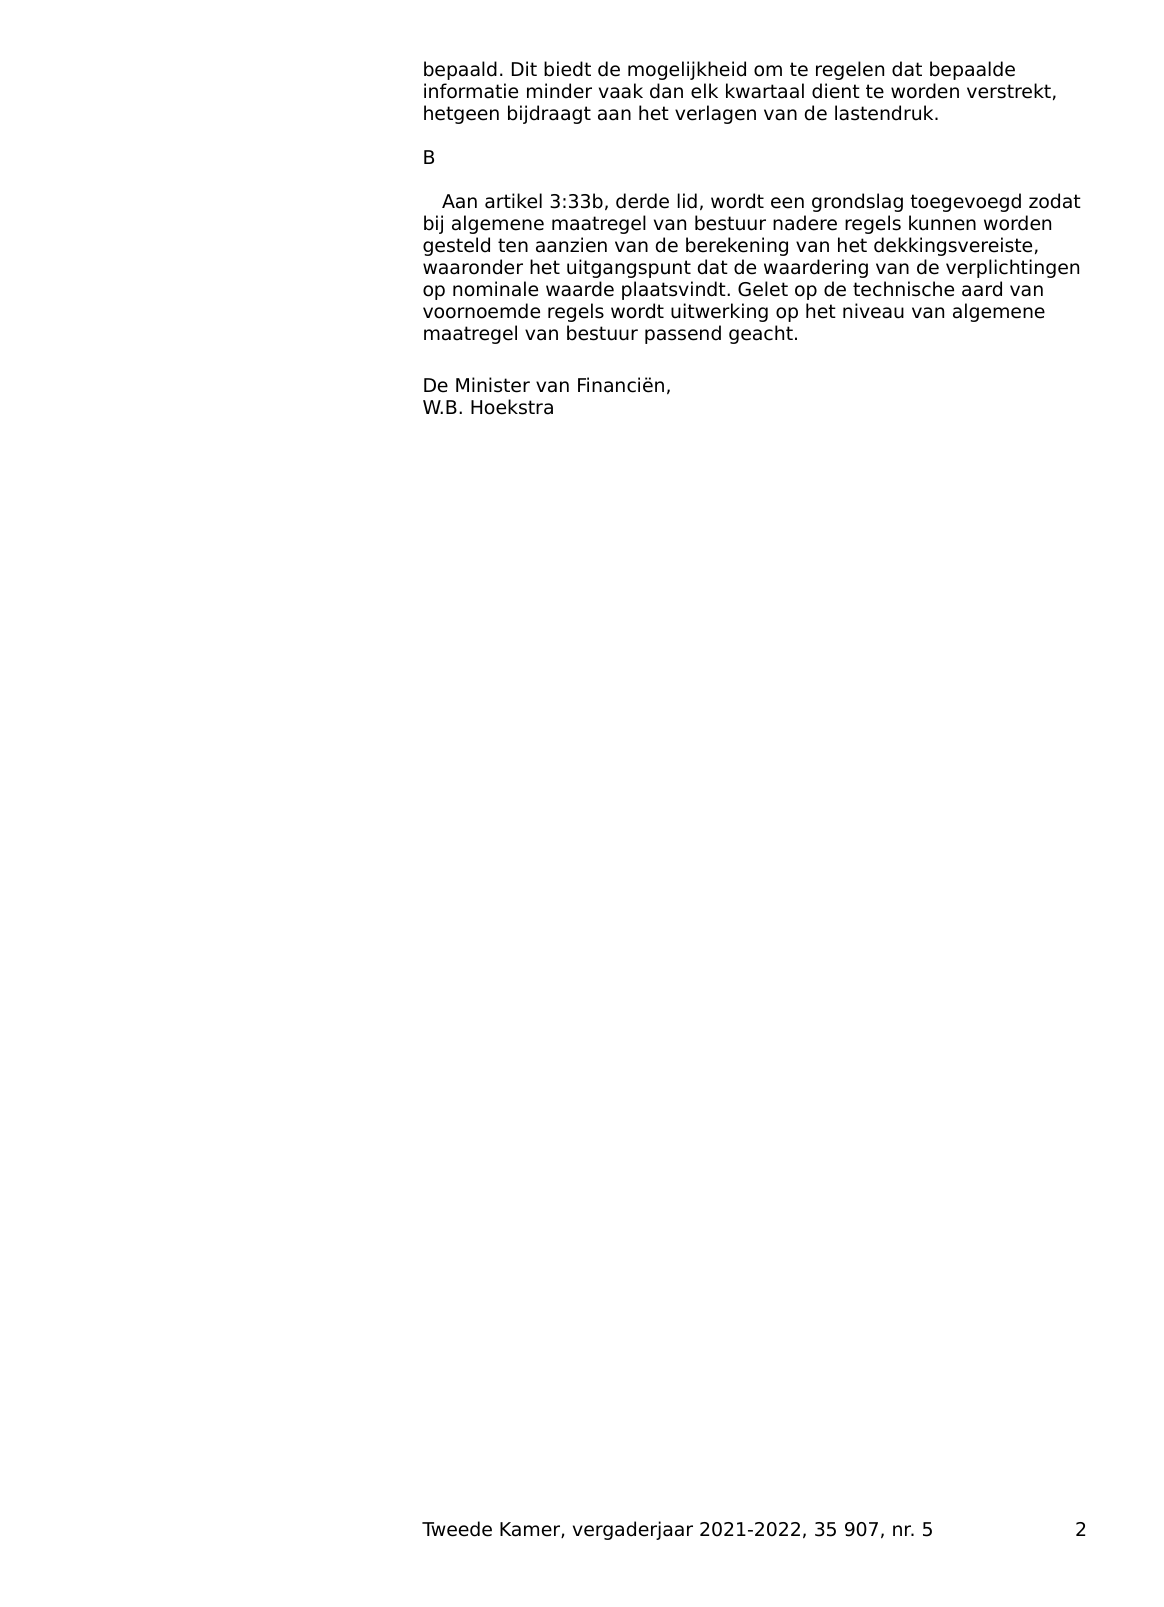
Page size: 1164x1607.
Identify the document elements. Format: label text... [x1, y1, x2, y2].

text bepaald. Dit biedt de mogelijkheid om te regelen dat bepaalde informatie minder vaak dan elk kwartaal dient te worden verstrekt, hetgeen bijdraagt aan het verlagen van de lastendruk. [422, 59, 1087, 125]
text De Minister van Financiën, W.B. Hoekstra [422, 375, 1087, 419]
text Aan artikel 3:33b, derde lid, wordt een grondslag toegevoegd zodat bij algemene maatregel van bestuur nadere regels kunnen worden gesteld ten aanzien van de berekening van het dekkingsvereiste, waaronder het uitgangspunt dat de waardering van de verplichtingen op nominale waarde plaatsvindt. Gelet op de technische aard van voornoemde regels wordt uitwerking op het niveau van algemene maatregel van bestuur passend geacht. [422, 191, 1087, 345]
subtitle B [422, 147, 1087, 169]
